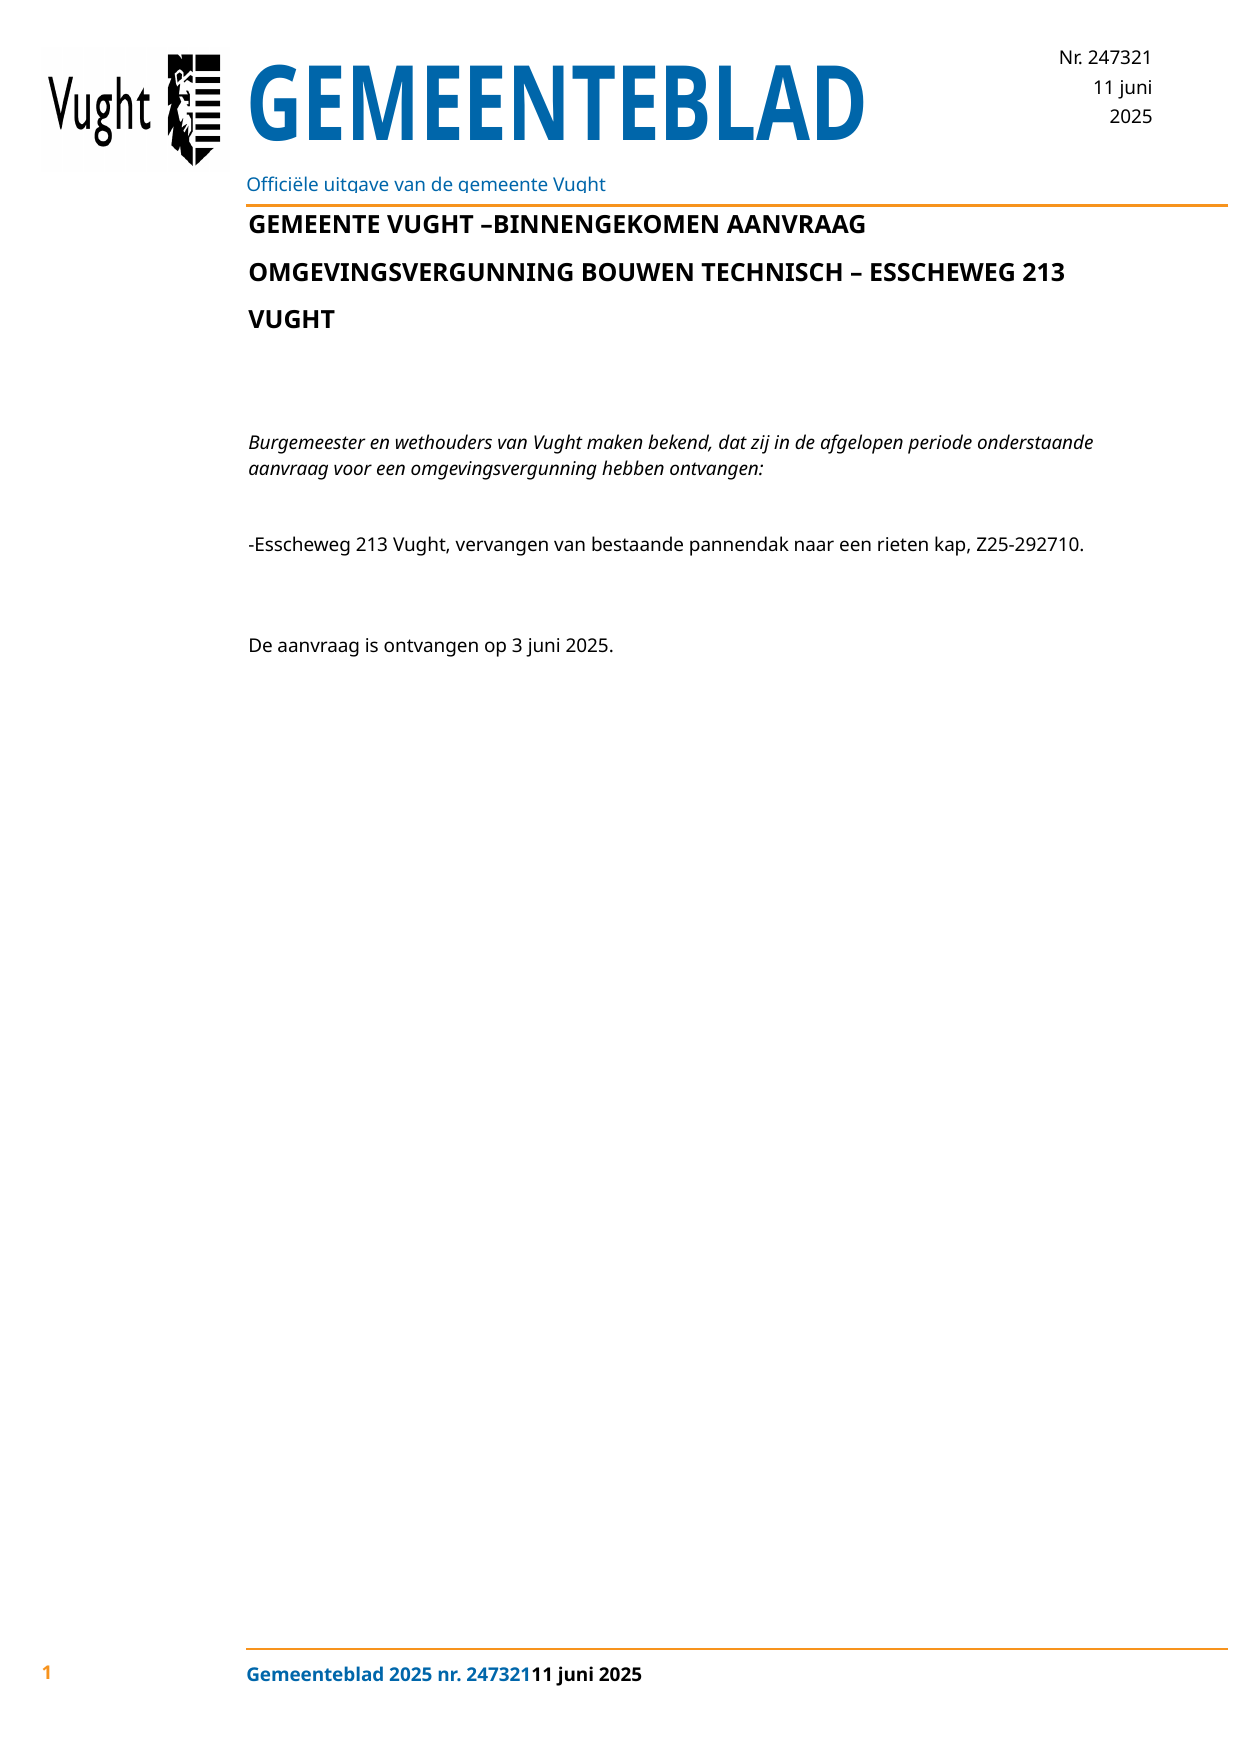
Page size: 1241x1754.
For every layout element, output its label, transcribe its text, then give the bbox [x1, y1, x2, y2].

text De aanvraag is ontvangen op 3 juni 2025. [248, 632, 1152, 658]
picture [41, 47, 231, 172]
text GEMEENTE VUGHT –BINNENGEKOMEN AANVRAAG OMGEVINGSVERGUNNING BOUWEN TECHNISCH – ESSCHEWEG 213 VUGHT [248, 207, 1152, 336]
text -Esscheweg 213 Vught, vervangen van bestaande pannendak naar een rieten kap, Z25-292710. [248, 531, 1152, 557]
text Burgemeester en wethouders van Vught maken bekend, dat zij in de afgelopen periode onderstaande aanvraag voor een omgevingsvergunning hebben ontvangen: [248, 429, 1152, 481]
